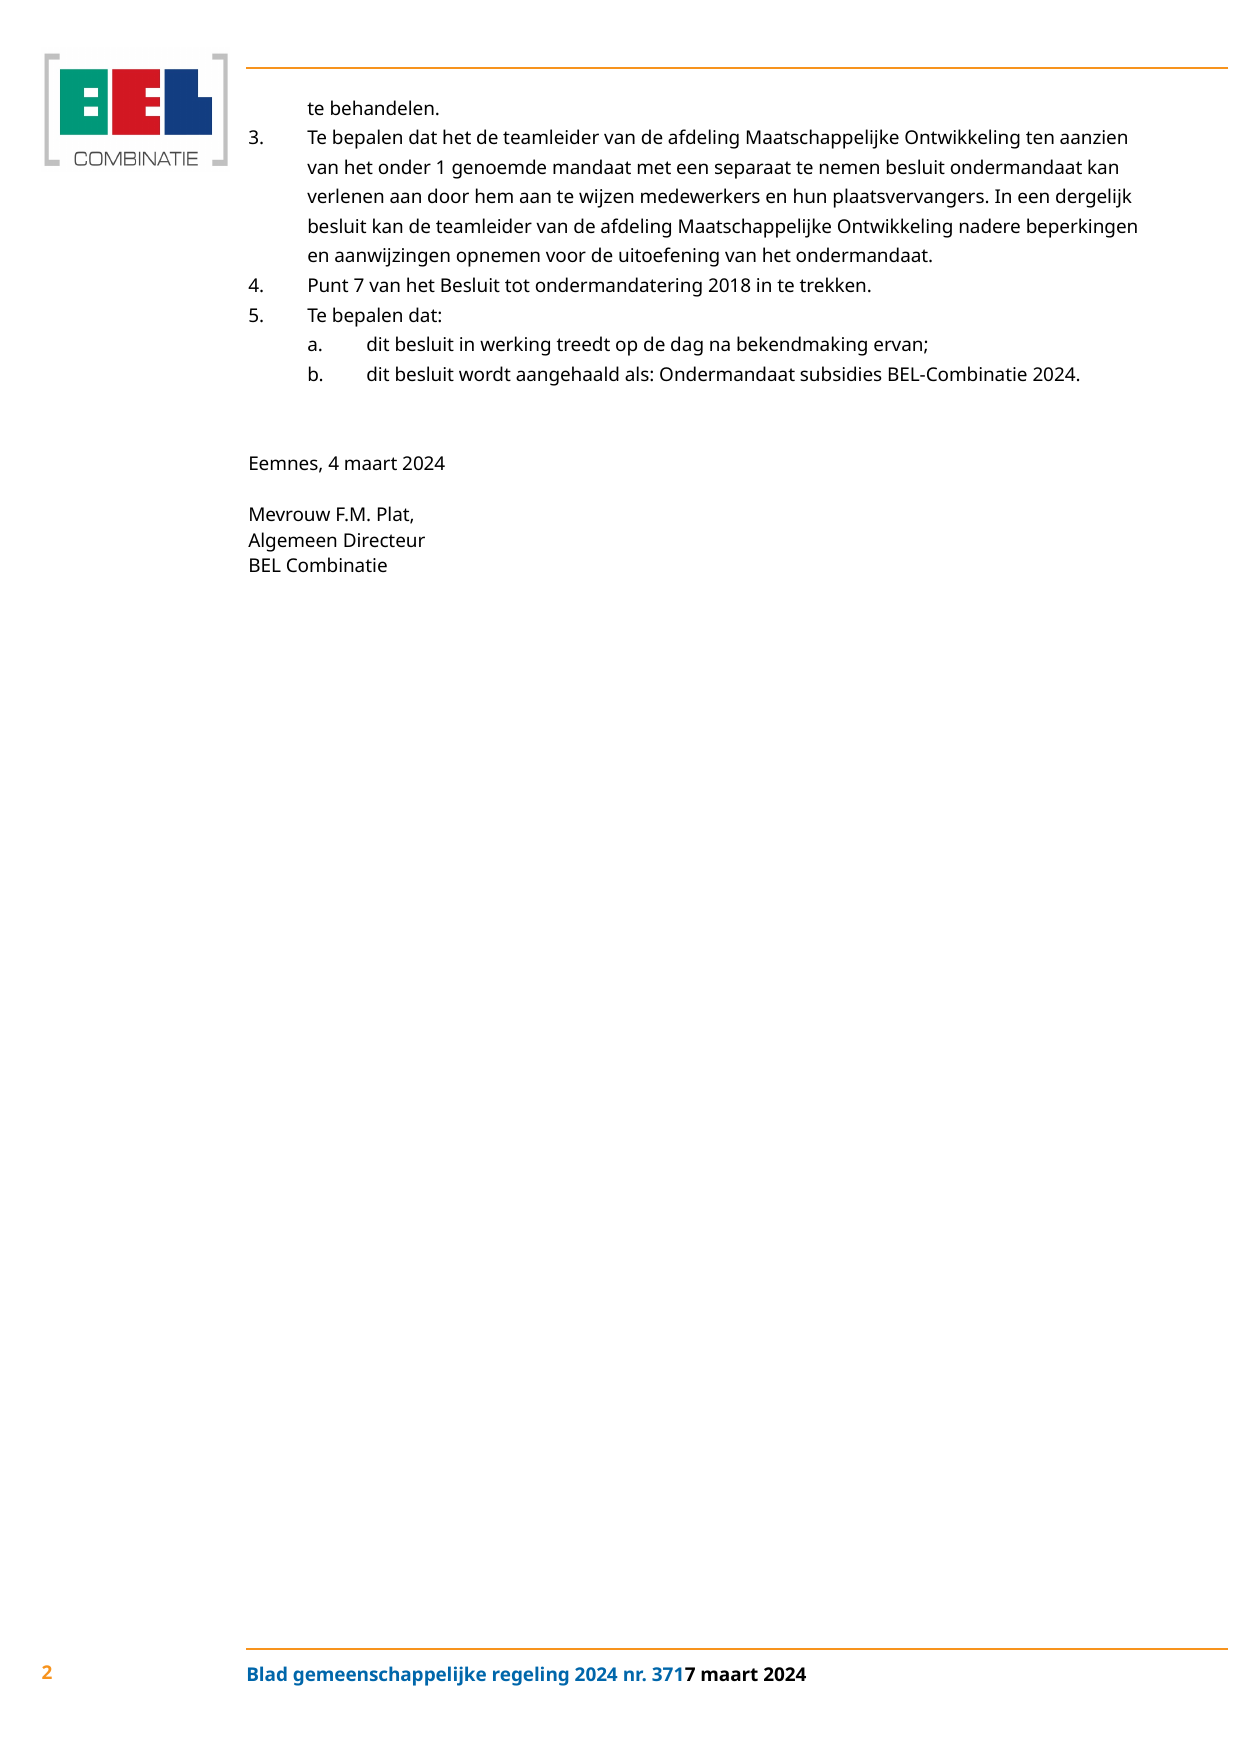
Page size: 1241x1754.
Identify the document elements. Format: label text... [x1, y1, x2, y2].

text Eemnes, 4 maart 2024 [248, 450, 1152, 476]
list te behandelen. [248, 95, 1152, 121]
text Mevrouw F.M. Plat, [248, 501, 1152, 527]
text Algemeen Directeur [248, 527, 1152, 553]
list Te bepalen dat: [248, 302, 1152, 328]
text BEL Combinatie [248, 553, 1152, 578]
list Punt 7 van het Besluit tot ondermandatering 2018 in te trekken. [248, 272, 1152, 298]
list dit besluit wordt aangehaald als: Ondermandaat subsidies BEL-Combinatie 2024. [307, 361, 1152, 387]
picture [41, 47, 231, 172]
list dit besluit in werking treedt op de dag na bekendmaking ervan; [307, 331, 1152, 357]
list Te bepalen dat het de teamleider van de afdeling Maatschappelijke Ontwikkeling ten aanzien van het onder 1 genoemde mandaat met een separaat te nemen besluit ondermandaat kan verlenen aan door hem aan te wijzen medewerkers en hun plaatsvervangers. In een dergelijk besluit kan de teamleider van de afdeling Maatschappelijke Ontwikkeling nadere beperkingen en aanwijzingen opnemen voor de uitoefening van het ondermandaat. [248, 124, 1152, 268]
